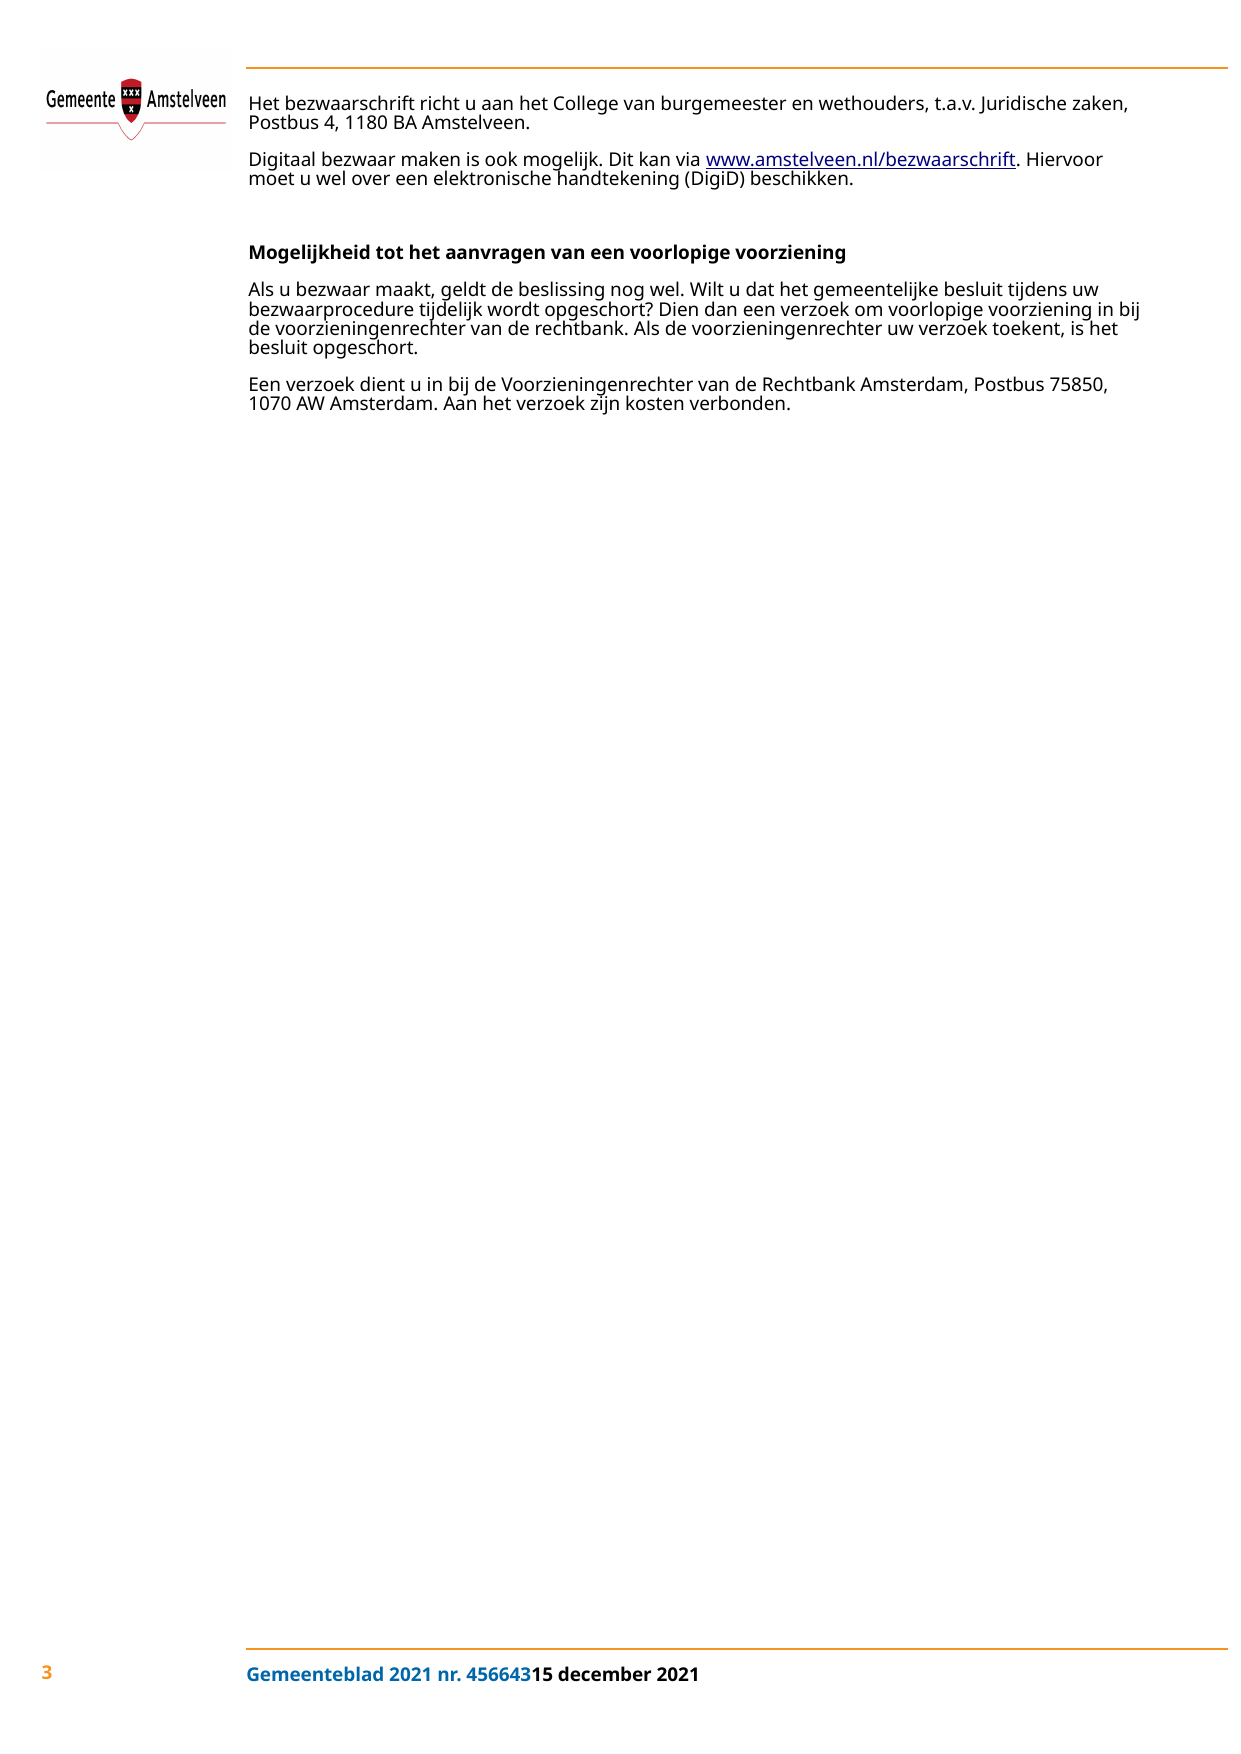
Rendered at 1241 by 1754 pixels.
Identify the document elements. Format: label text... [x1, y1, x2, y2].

picture [41, 47, 231, 172]
text Als u bezwaar maakt, geldt de beslissing nog wel. Wilt u dat het gemeentelijke besluit tijdens uw bezwaarprocedure tijdelijk wordt opgeschort? Dien dan een verzoek om voorlopige voorziening in bij de voorzieningenrechter van de rechtbank. Als de voorzieningenrechter uw verzoek toekent, is het besluit opgeschort. [248, 281, 1152, 358]
text Een verzoek dient u in bij de Voorzieningenrechter van de Rechtbank Amsterdam, Postbus 75850, 1070 AW Amsterdam. Aan het verzoek zijn kosten verbonden. [248, 376, 1152, 414]
text Het bezwaarschrift richt u aan het College van burgemeester en wethouders, t.a.v. Juridische zaken, Postbus 4, 1180 BA Amstelveen. [248, 95, 1152, 133]
text Mogelijkheid tot het aanvragen van een voorlopige voorziening [248, 244, 1152, 263]
text Digitaal bezwaar maken is ook mogelijk. Dit kan via www.amstelveen.nl/bezwaarschrift. Hiervoor moet u wel over een elektronische handtekening (DigiD) beschikken. [248, 151, 1152, 189]
